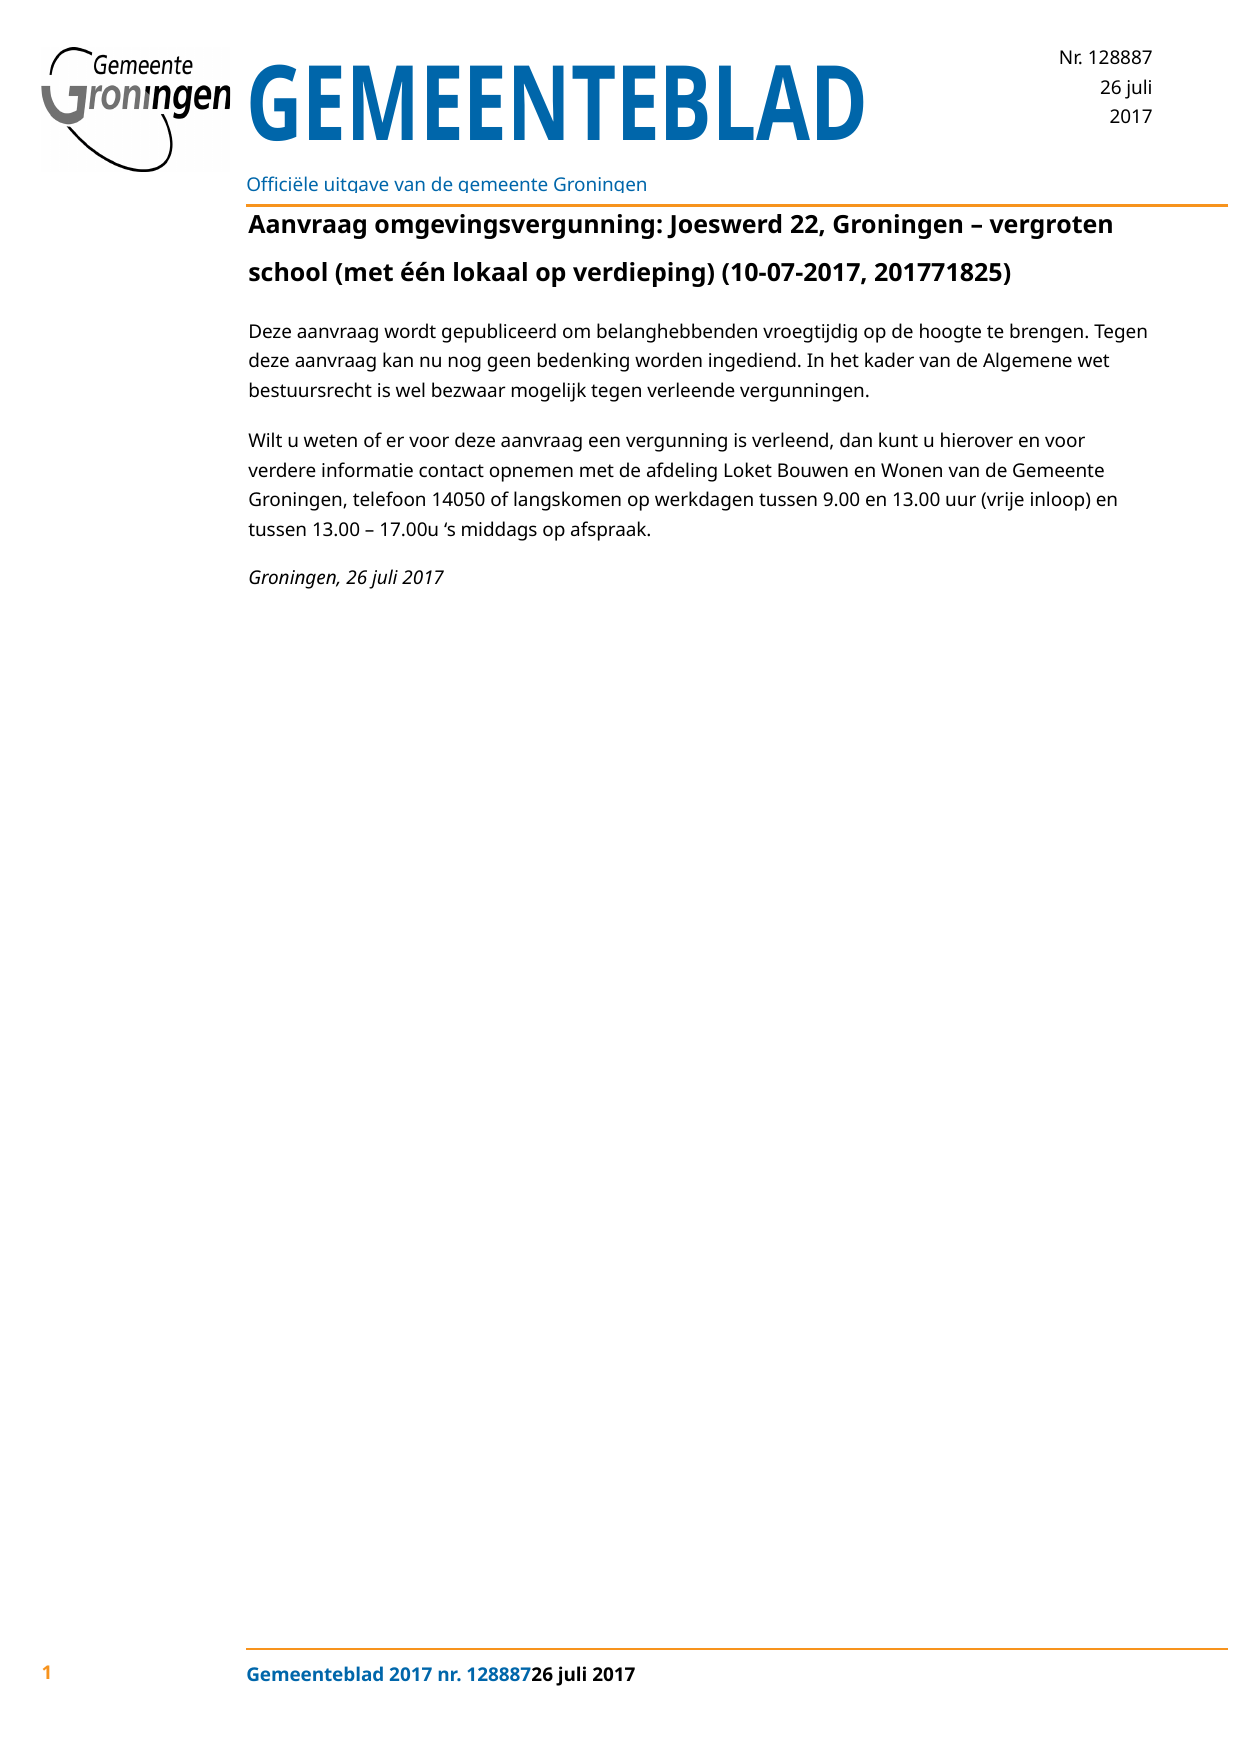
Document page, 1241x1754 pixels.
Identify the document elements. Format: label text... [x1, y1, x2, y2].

text Groningen, 26 juli 2017 [248, 564, 1152, 590]
picture [41, 47, 231, 172]
text Wilt u weten of er voor deze aanvraag een vergunning is verleend, dan kunt u hierover en voor verdere informatie contact opnemen met de afdeling Loket Bouwen en Wonen van de Gemeente Groningen, telefoon 14050 of langskomen op werkdagen tussen 9.00 en 13.00 uur (vrije inloop) en tussen 13.00 – 17.00u ‘s middags op afspraak. [248, 427, 1152, 542]
text Aanvraag omgevingsvergunning: Joeswerd 22, Groningen – vergroten school (met één lokaal op verdieping) (10-07-2017, 201771825) [248, 207, 1152, 288]
text Deze aanvraag wordt gepubliceerd om belanghebbenden vroegtijdig op de hoogte te brengen. Tegen deze aanvraag kan nu nog geen bedenking worden ingediend. In het kader van de Algemene wet bestuursrecht is wel bezwaar mogelijk tegen verleende vergunningen. [248, 318, 1152, 403]
